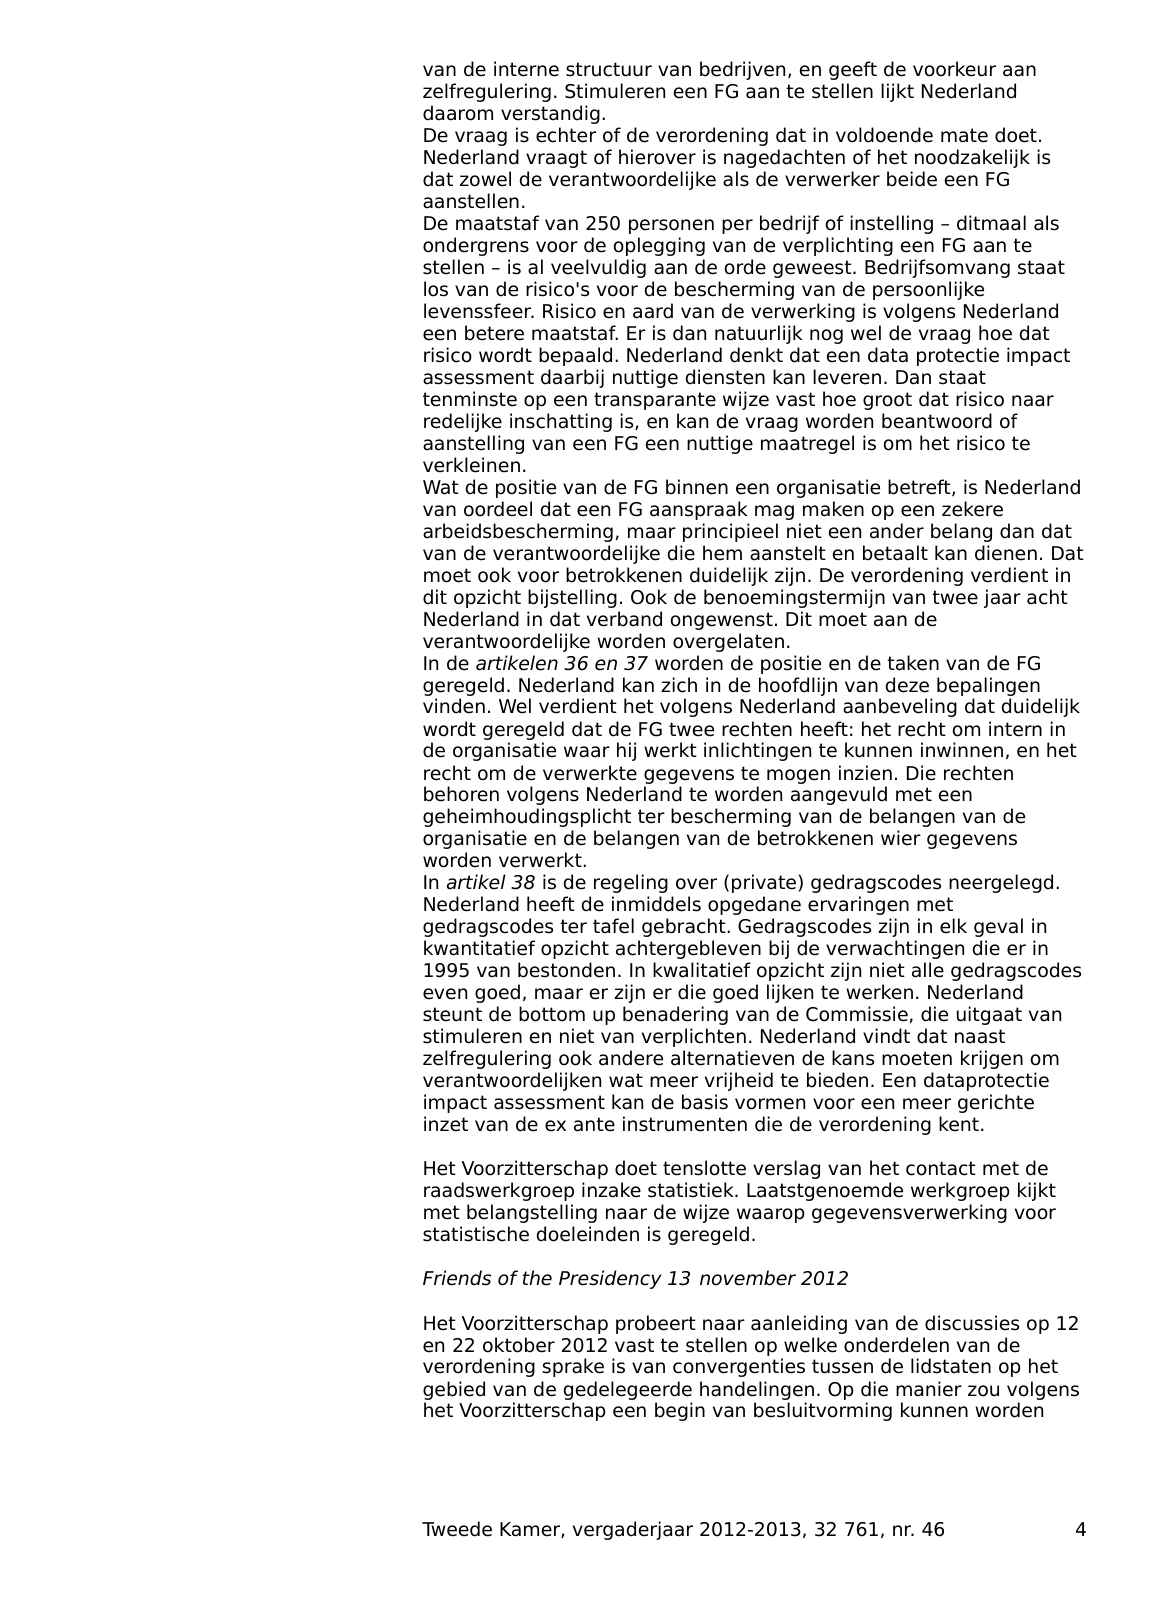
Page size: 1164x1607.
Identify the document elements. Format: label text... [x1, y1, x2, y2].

subtitle Friends of the Presidency 13 november 2012 [422, 1268, 1087, 1290]
text Het Voorzitterschap doet tenslotte verslag van het contact met de raadswerkgroep inzake statistiek. Laatstgenoemde werkgroep kijkt met belangstelling naar de wijze waarop gegevensverwerking voor statistische doeleinden is geregeld. [422, 1158, 1087, 1246]
text van de interne structuur van bedrijven, en geeft de voorkeur aan zelfregulering. Stimuleren een FG aan te stellen lijkt Nederland daarom verstandig. [422, 59, 1087, 125]
text De vraag is echter of de verordening dat in voldoende mate doet. Nederland vraagt of hierover is nagedachten of het noodzakelijk is dat zowel de verantwoordelijke als de verwerker beide een FG aanstellen. [422, 125, 1087, 213]
text In artikel 38 is de regeling over (private) gedragscodes neergelegd. Nederland heeft de inmiddels opgedane ervaringen met gedragscodes ter tafel gebracht. Gedragscodes zijn in elk geval in kwantitatief opzicht achtergebleven bij de verwachtingen die er in 1995 van bestonden. In kwalitatief opzicht zijn niet alle gedragscodes even goed, maar er zijn er die goed lijken te werken. Nederland steunt de bottom up benadering van de Commissie, die uitgaat van stimuleren en niet van verplichten. Nederland vindt dat naast zelfregulering ook andere alternatieven de kans moeten krijgen om verantwoordelijken wat meer vrijheid te bieden. Een dataprotectie impact assessment kan de basis vormen voor een meer gerichte inzet van de ex ante instrumenten die de verordening kent. [422, 872, 1087, 1136]
text Wat de positie van de FG binnen een organisatie betreft, is Nederland van oordeel dat een FG aanspraak mag maken op een zekere arbeidsbescherming, maar principieel niet een ander belang dan dat van de verantwoordelijke die hem aanstelt en betaalt kan dienen. Dat moet ook voor betrokkenen duidelijk zijn. De verordening verdient in dit opzicht bijstelling. Ook de benoemingstermijn van twee jaar acht Nederland in dat verband ongewenst. Dit moet aan de verantwoordelijke worden overgelaten. [422, 477, 1087, 652]
text In de artikelen 36 en 37 worden de positie en de taken van de FG geregeld. Nederland kan zich in de hoofdlijn van deze bepalingen vinden. Wel verdient het volgens Nederland aanbeveling dat duidelijk wordt geregeld dat de FG twee rechten heeft: het recht om intern in de organisatie waar hij werkt inlichtingen te kunnen inwinnen, en het recht om de verwerkte gegevens te mogen inzien. Die rechten behoren volgens Nederland te worden aangevuld met een geheimhoudingsplicht ter bescherming van de belangen van de organisatie en de belangen van de betrokkenen wier gegevens worden verwerkt. [422, 652, 1087, 872]
text De maatstaf van 250 personen per bedrijf of instelling – ditmaal als ondergrens voor de oplegging van de verplichting een FG aan te stellen – is al veelvuldig aan de orde geweest. Bedrijfsomvang staat los van de risico's voor de bescherming van de persoonlijke levenssfeer. Risico en aard van de verwerking is volgens Nederland een betere maatstaf. Er is dan natuurlijk nog wel de vraag hoe dat risico wordt bepaald. Nederland denkt dat een data protectie impact assessment daarbij nuttige diensten kan leveren. Dan staat tenminste op een transparante wijze vast hoe groot dat risico naar redelijke inschatting is, en kan de vraag worden beantwoord of aanstelling van een FG een nuttige maatregel is om het risico te verkleinen. [422, 213, 1087, 477]
text Het Voorzitterschap probeert naar aanleiding van de discussies op 12 en 22 oktober 2012 vast te stellen op welke onderdelen van de verordening sprake is van convergenties tussen de lidstaten op het gebied van de gedelegeerde handelingen. Op die manier zou volgens het Voorzitterschap een begin van besluitvorming kunnen worden [422, 1312, 1087, 1422]
